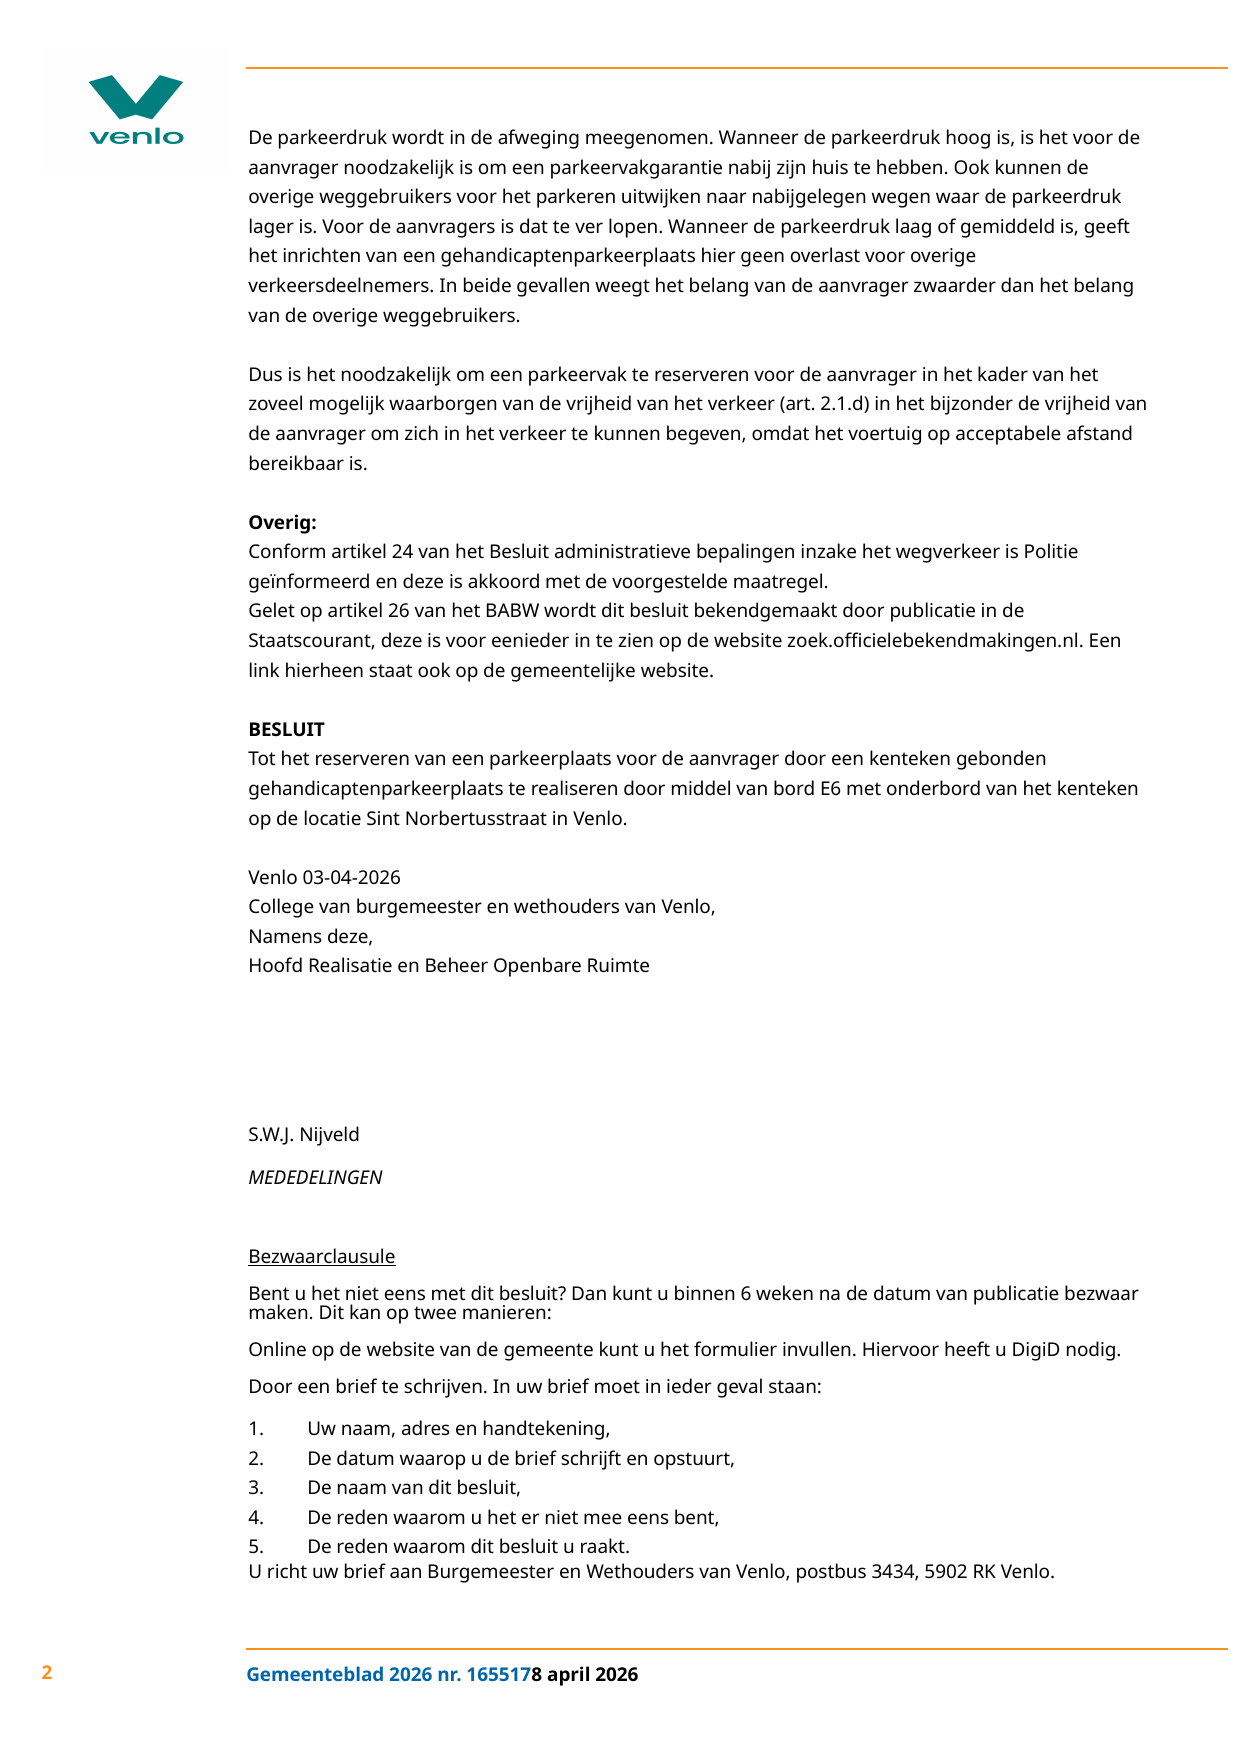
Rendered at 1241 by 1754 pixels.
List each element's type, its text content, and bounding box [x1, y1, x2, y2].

text Venlo 03-04-2026 [248, 864, 1152, 890]
list Uw naam, adres en handtekening, [248, 1415, 1152, 1441]
text De parkeerdruk wordt in de afweging meegenomen. Wanneer de parkeerdruk hoog is, is het voor de aanvrager noodzakelijk is om een parkeervakgarantie nabij zijn huis te hebben. Ook kunnen de overige weggebruikers voor het parkeren uitwijken naar nabijgelegen wegen waar de parkeerdruk lager is. Voor de aanvragers is dat te ver lopen. Wanneer de parkeerdruk laag of gemiddeld is, geeft het inrichten van een gehandicaptenparkeerplaats hier geen overlast voor overige verkeersdeelnemers. In beide gevallen weegt het belang van de aanvrager zwaarder dan het belang van de overige weggebruikers. [248, 124, 1152, 328]
picture [41, 47, 231, 172]
text U richt uw brief aan Burgemeester en Wethouders van Venlo, postbus 3434, 5902 RK Venlo. [248, 1563, 1152, 1582]
text Dus is het noodzakelijk om een parkeervak te reserveren voor de aanvrager in het kader van het zoveel mogelijk waarborgen van de vrijheid van het verkeer (art. 2.1.d) in het bijzonder de vrijheid van de aanvrager om zich in het verkeer te kunnen begeven, omdat het voertuig op acceptabele afstand bereikbaar is. [248, 361, 1152, 476]
text Conform artikel 24 van het Besluit administratieve bepalingen inzake het wegverkeer is Politie geïnformeerd en deze is akkoord met de voorgestelde maatregel. [248, 538, 1152, 594]
text Namens deze, [248, 923, 1152, 949]
text Bezwaarclausule [248, 1248, 1152, 1267]
text Hoofd Realisatie en Beheer Openbare Ruimte [248, 953, 1152, 978]
text S.W.J. Nijveld [248, 1121, 1152, 1147]
text Door een brief te schrijven. In uw brief moet in ieder geval staan: [248, 1378, 1152, 1397]
text College van burgemeester en wethouders van Venlo, [248, 893, 1152, 919]
text MEDEDELINGEN [248, 1164, 1152, 1190]
text BESLUIT [248, 716, 1152, 742]
text Online op de website van de gemeente kunt u het formulier invullen. Hiervoor heeft u DigiD nodig. [248, 1341, 1152, 1360]
list De reden waarom u het er niet mee eens bent, [248, 1504, 1152, 1529]
list De datum waarop u de brief schrijft en opstuurt, [248, 1445, 1152, 1470]
text Tot het reserveren van een parkeerplaats voor de aanvrager door een kenteken gebonden gehandicaptenparkeerplaats te realiseren door middel van bord E6 met onderbord van het kenteken op de locatie Sint Norbertusstraat in Venlo. [248, 746, 1152, 831]
text Bent u het niet eens met dit besluit? Dan kunt u binnen 6 weken na de datum van publicatie bezwaar maken. Dit kan op twee manieren: [248, 1285, 1152, 1323]
text Overig: [248, 509, 1152, 535]
list De naam van dit besluit, [248, 1474, 1152, 1500]
text Gelet op artikel 26 van het BABW wordt dit besluit bekendgemaakt door publicatie in de Staatscourant, deze is voor eenieder in te zien op de website zoek.officielebekendmakingen.nl. Een link hierheen staat ook op de gemeentelijke website. [248, 598, 1152, 683]
list De reden waarom dit besluit u raakt. [248, 1533, 1152, 1559]
